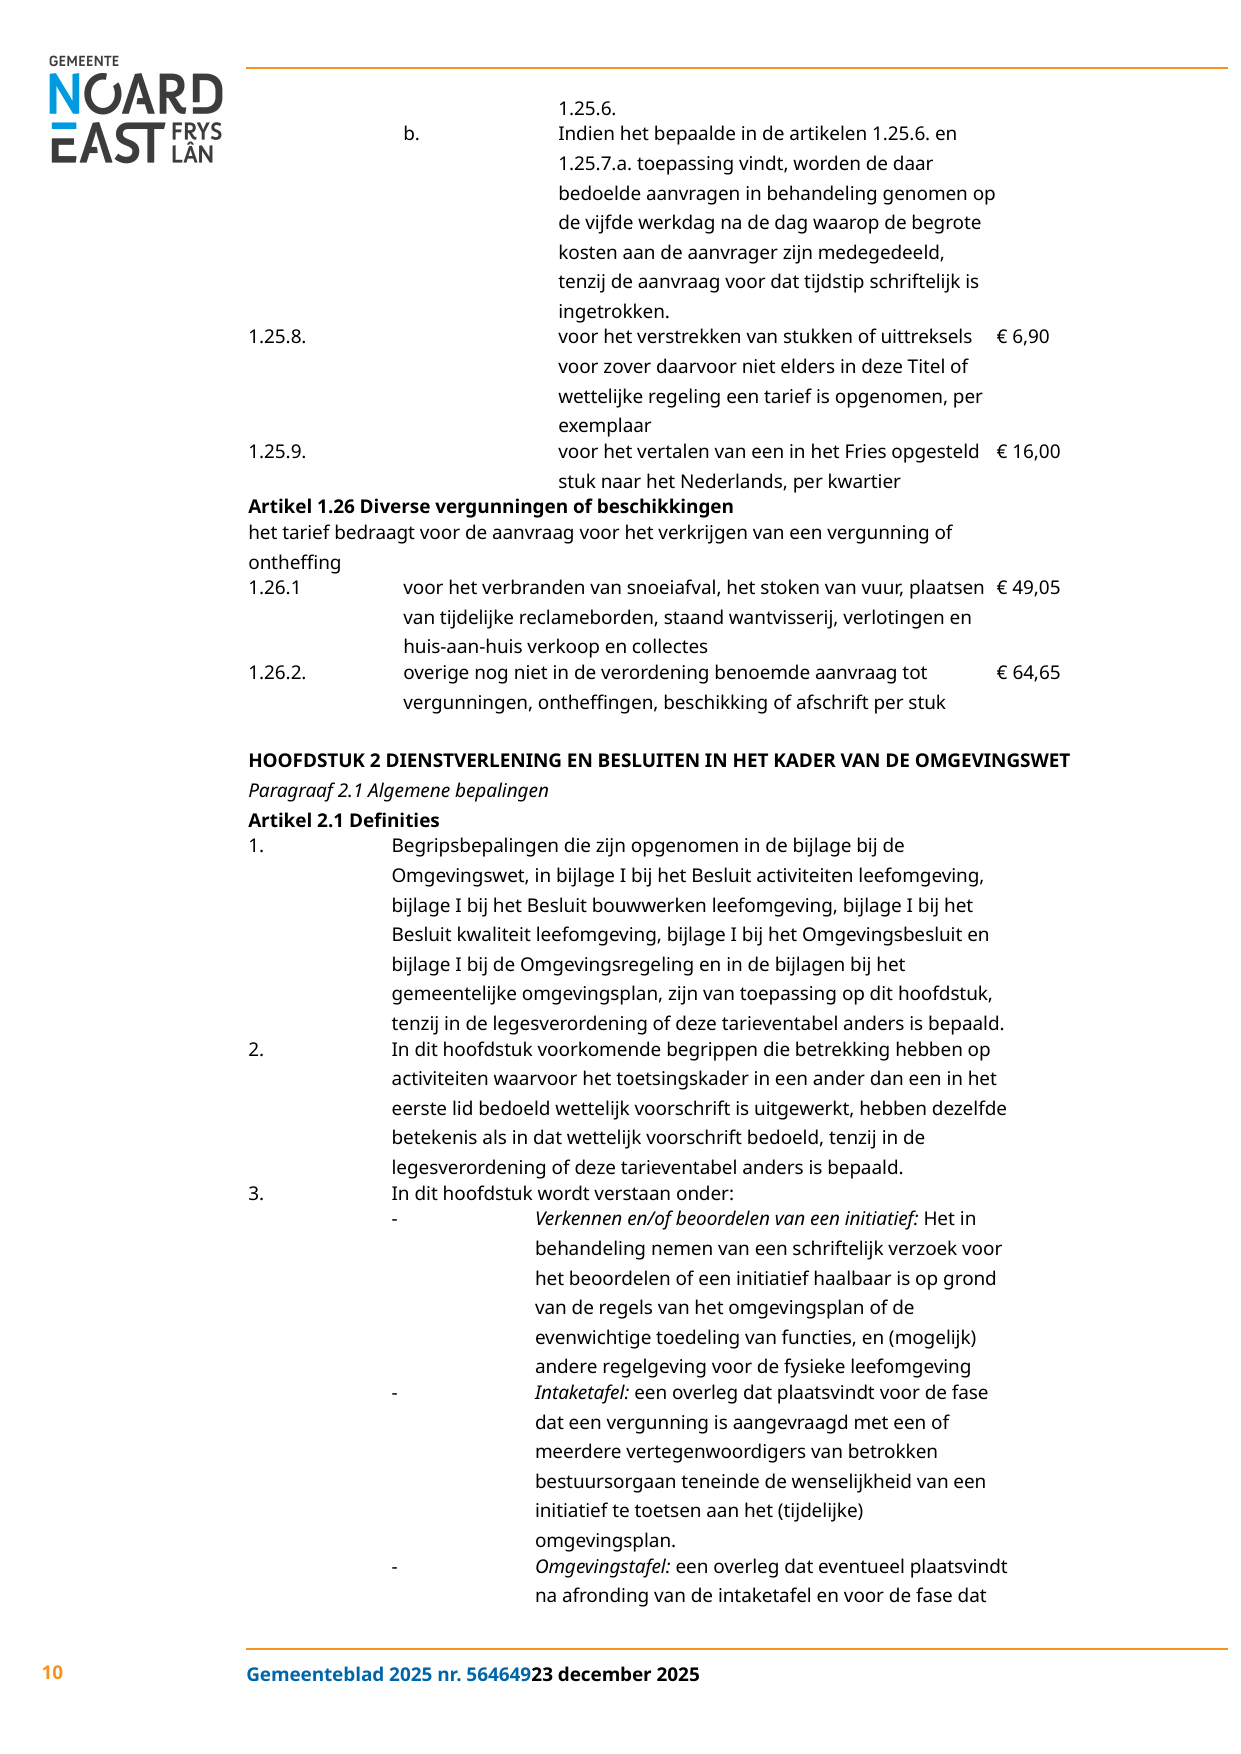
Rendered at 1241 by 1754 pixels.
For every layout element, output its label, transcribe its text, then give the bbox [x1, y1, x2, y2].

text HOOFDSTUK 2 DIENSTVERLENING EN BESLUITEN IN HET KADER VAN DE OMGEVINGSWET [248, 748, 1152, 773]
table_cell Begripsbepalingen die zijn opgenomen in de bijlage bij de Omgevingswet, in bijlage I bij het Besluit activiteiten leefomgeving, bijlage I bij het Besluit bouwwerken leefomgeving, bijlage I bij het Besluit kwaliteit leefomgeving, bijlage I bij het Omgevingsbesluit en bijlage I bij de Omgevingsregeling en in de bijlagen bij het gemeentelijke omgevingsplan, zijn van toepassing op dit hoofdstuk, tenzij in de legesverordening of deze tarieventabel anders is bepaald. [391, 833, 1008, 1036]
table_cell voor het verbranden van snoeiafval, het stoken van vuur, plaatsen van tijdelijke reclameborden, staand wantvisserij, verlotingen en huis-aan-huis verkoop en collectes [403, 575, 996, 659]
table_cell Artikel 1.26 Diverse vergunningen of beschikkingen [248, 494, 996, 519]
table_cell [1008, 1180, 1152, 1206]
table_cell overige nog niet in de verordening benoemde aanvraag tot vergunningen, ontheffingen, beschikking of afschrift per stuk [403, 660, 996, 715]
table_cell € 49,05 [996, 575, 1152, 659]
table_cell [996, 121, 1152, 324]
table_cell b. [403, 121, 558, 324]
table_cell [1008, 1553, 1152, 1608]
table_cell [248, 1206, 391, 1379]
table_cell - [391, 1206, 535, 1379]
table_cell [1008, 1036, 1152, 1180]
table_cell € 6,90 [996, 324, 1152, 438]
table_cell 1. [248, 833, 391, 1036]
table_cell 1.26.1 [248, 575, 403, 659]
table_cell [996, 494, 1152, 519]
table_cell € 16,00 [996, 438, 1152, 493]
table_cell - [391, 1553, 535, 1608]
table_cell voor het verstrekken van stukken of uittreksels voor zover daarvoor niet elders in deze Titel of wettelijke regeling een tarief is opgenomen, per exemplaar [558, 324, 996, 438]
table_cell Omgevingstafel: een overleg dat eventueel plaatsvindt na afronding van de intaketafel en voor de fase dat [535, 1553, 1008, 1608]
table_cell [996, 519, 1152, 574]
table_cell [248, 121, 403, 324]
table_cell het tarief bedraagt voor de aanvraag voor het verkrijgen van een vergunning of ontheffing [248, 519, 996, 574]
table_cell voor het vertalen van een in het Fries opgesteld stuk naar het Nederlands, per kwartier [558, 438, 996, 493]
table_cell 3. [248, 1180, 391, 1206]
table_cell [403, 95, 558, 121]
text Paragraaf 2.1 Algemene bepalingen [248, 777, 1152, 803]
table_cell [403, 324, 558, 438]
table_cell In dit hoofdstuk voorkomende begrippen die betrekking hebben op activiteiten waarvoor het toetsingskader in een ander dan een in het eerste lid bedoeld wettelijk voorschrift is uitgewerkt, hebben dezelfde betekenis als in dat wettelijk voorschrift bedoeld, tenzij in de legesverordening of deze tarieventabel anders is bepaald. [391, 1036, 1008, 1180]
table_cell [248, 95, 403, 121]
table_cell [403, 438, 558, 493]
table_header [1008, 807, 1152, 833]
table_cell 1.25.6. [558, 95, 996, 121]
table_cell - [391, 1379, 535, 1553]
table_header Artikel 2.1 Definities [248, 807, 1008, 833]
table_cell In dit hoofdstuk wordt verstaan onder: [391, 1180, 1008, 1206]
table_cell [248, 1379, 391, 1553]
table_cell 2. [248, 1036, 391, 1180]
table_cell [248, 1553, 391, 1608]
table_cell [1008, 1379, 1152, 1553]
table_cell 1.26.2. [248, 660, 403, 715]
picture [41, 47, 231, 172]
table_cell [996, 95, 1152, 121]
table_cell Verkennen en/of beoordelen van een initiatief: Het in behandeling nemen van een schriftelijk verzoek voor het beoordelen of een initiatief haalbaar is op grond van de regels van het omgevingsplan of de evenwichtige toedeling van functies, en (mogelijk) andere regelgeving voor de fysieke leefomgeving [535, 1206, 1008, 1379]
table_cell € 64,65 [996, 660, 1152, 715]
table_cell 1.25.9. [248, 438, 403, 493]
table_cell [1008, 1206, 1152, 1379]
table_cell Intaketafel: een overleg dat plaatsvindt voor de fase dat een vergunning is aangevraagd met een of meerdere vertegenwoordigers van betrokken bestuursorgaan teneinde de wenselijkheid van een initiatief te toetsen aan het (tijdelijke) omgevingsplan. [535, 1379, 1008, 1553]
table_cell [1008, 833, 1152, 1036]
table_cell 1.25.8. [248, 324, 403, 438]
table_cell Indien het bepaalde in de artikelen 1.25.6. en 1.25.7.a. toepassing vindt, worden de daar bedoelde aanvragen in behandeling genomen op de vijfde werkdag na de dag waarop de begrote kosten aan de aanvrager zijn medegedeeld, tenzij de aanvraag voor dat tijdstip schriftelijk is ingetrokken. [558, 121, 996, 324]
